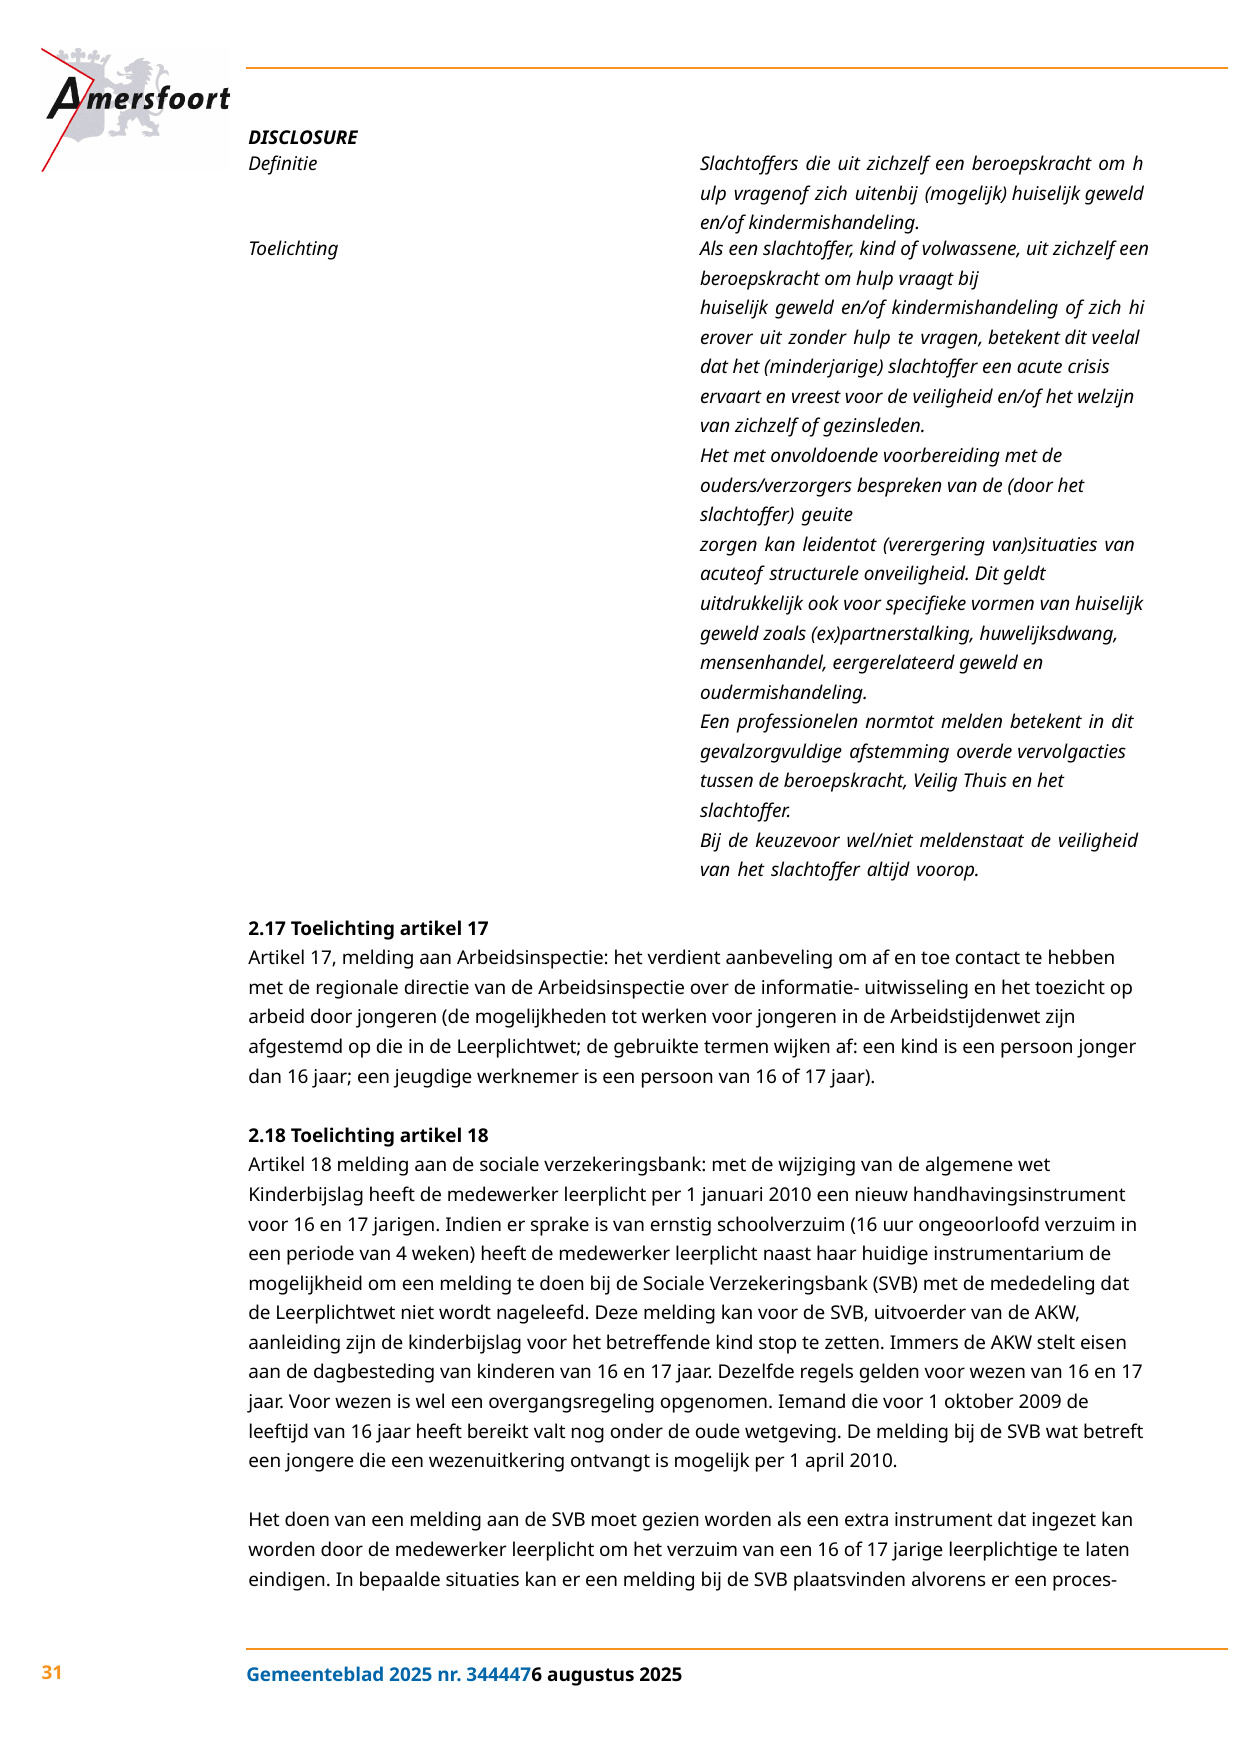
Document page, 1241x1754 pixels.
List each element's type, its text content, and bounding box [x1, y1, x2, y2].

text Het doen van een melding aan de SVB moet gezien worden als een extra instrument dat ingezet kan worden door de medewerker leerplicht om het verzuim van een 16 of 17 jarige leerplichtige te laten eindigen. In bepaalde situaties kan er een melding bij de SVB plaatsvinden alvorens er een proces- [248, 1507, 1152, 1591]
table_cell Definitie [248, 150, 700, 235]
table_cell Als een slachtoffer, kind of volwassene, uit zichzelf een beroepskracht om hulp vraagt bij huiselijk geweld en/of kindermishandeling of zich hierover uit zonder hulp te vragen, betekent dit veelal dat het (minderjarige) slachtoffer een acute crisis ervaart en vreest voor de veiligheid en/of het welzijn van zichzelf of gezinsleden. Het met onvoldoende voorbereiding met de ouders/verzorgers bespreken van de (door het slachtoffer) geuite zorgen kan leidentot (verergering van)situaties van acuteof structurele onveiligheid. Dit geldt uitdrukkelijk ook voor specifieke vormen van huiselijk geweld zoals (ex)partnerstalking, huwelijksdwang, mensenhandel, eergerelateerd geweld en oudermishandeling. Een professionelen normtot melden betekent in dit gevalzorgvuldige afstemming overde vervolgacties tussen de beroepskracht, Veilig Thuis en het slachtoffer. Bij de keuzevoor wel/niet meldenstaat de veiligheid van het slachtoffer altijd voorop. [700, 235, 1152, 882]
text Artikel 17, melding aan Arbeidsinspectie: het verdient aanbeveling om af en toe contact te hebben met de regionale directie van de Arbeidsinspectie over de informatie- uitwisseling en het toezicht op arbeid door jongeren (de mogelijkheden tot werken voor jongeren in de Arbeidstijdenwet zijn afgestemd op die in de Leerplichtwet; de gebruikte termen wijken af: een kind is een persoon jonger dan 16 jaar; een jeugdige werknemer is een persoon van 16 of 17 jaar). [248, 944, 1152, 1088]
text 2.17 Toelichting artikel 17 [248, 915, 1152, 941]
table_cell Toelichting [248, 235, 700, 882]
text Artikel 18 melding aan de sociale verzekeringsbank: met de wijziging van de algemene wet Kinderbijslag heeft de medewerker leerplicht per 1 januari 2010 een nieuw handhavingsinstrument voor 16 en 17 jarigen. Indien er sprake is van ernstig schoolverzuim (16 uur ongeoorloofd verzuim in een periode van 4 weken) heeft de medewerker leerplicht naast haar huidige instrumentarium de mogelijkheid om een melding te doen bij de Sociale Verzekeringsbank (SVB) met de mededeling dat de Leerplichtwet niet wordt nageleefd. Deze melding kan voor de SVB, uitvoerder van de AKW, aanleiding zijn de kinderbijslag voor het betreffende kind stop te zetten. Immers de AKW stelt eisen aan de dagbesteding van kinderen van 16 en 17 jaar. Dezelfde regels gelden voor wezen van 16 en 17 jaar. Voor wezen is wel een overgangsregeling opgenomen. Iemand die voor 1 oktober 2009 de leeftijd van 16 jaar heeft bereikt valt nog onder de oude wetgeving. De melding bij de SVB wat betreft een jongere die een wezenuitkering ontvangt is mogelijk per 1 april 2010. [248, 1152, 1152, 1473]
picture [41, 47, 231, 172]
table_header DISCLOSURE [248, 125, 1152, 150]
table_cell Slachtoffers die uit zichzelf een beroepskracht om hulp vragenof zich uitenbij (mogelijk) huiselijk geweld en/of kindermishandeling. [700, 150, 1152, 235]
text 2.18 Toelichting artikel 18 [248, 1122, 1152, 1148]
